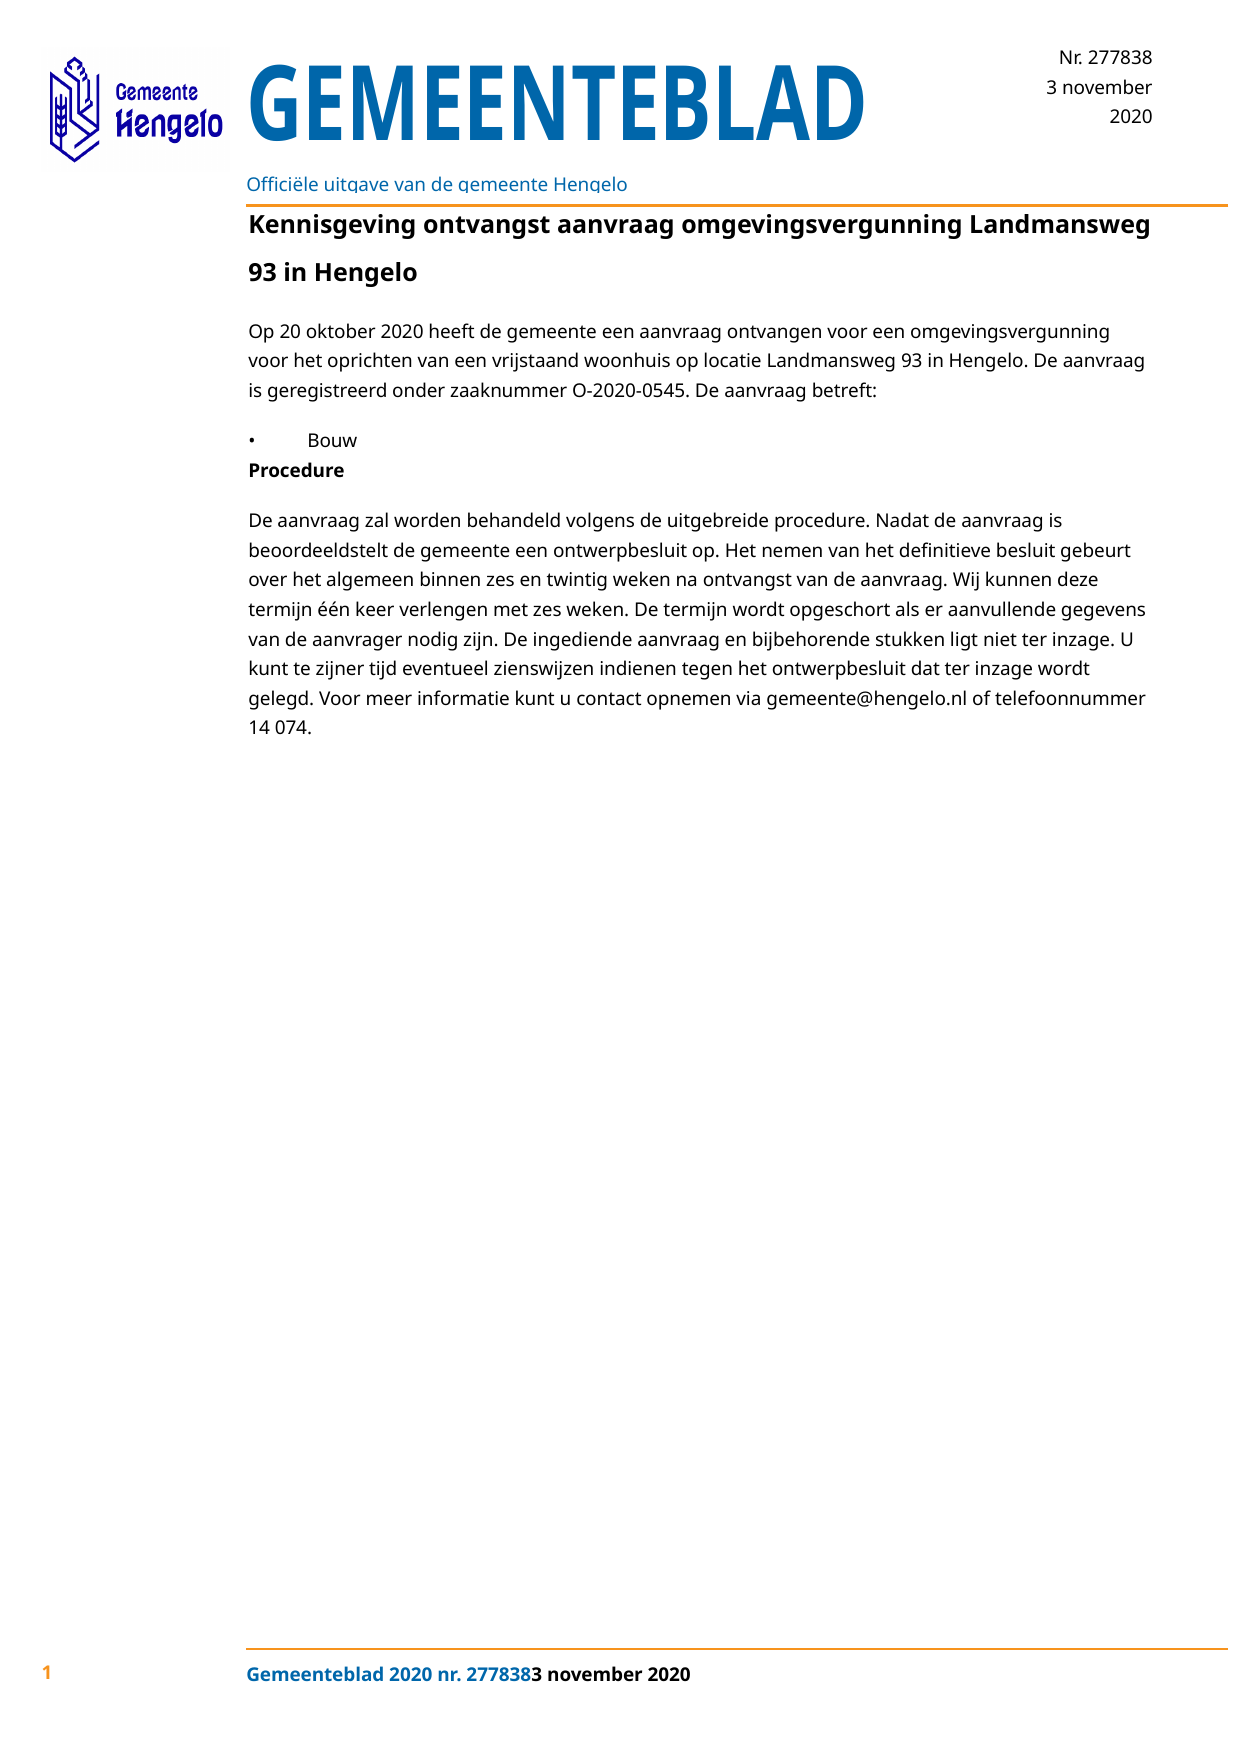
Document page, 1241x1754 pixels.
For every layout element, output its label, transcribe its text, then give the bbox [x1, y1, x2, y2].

picture [41, 47, 231, 172]
list Bouw [248, 427, 1152, 453]
text Kennisgeving ontvangst aanvraag omgevingsvergunning Landmansweg 93 in Hengelo [248, 207, 1152, 288]
text De aanvraag zal worden behandeld volgens de uitgebreide procedure. Nadat de aanvraag is beoordeeldstelt de gemeente een ontwerpbesluit op. Het nemen van het definitieve besluit gebeurt over het algemeen binnen zes en twintig weken na ontvangst van de aanvraag. Wij kunnen deze termijn één keer verlengen met zes weken. De termijn wordt opgeschort als er aanvullende gegevens van de aanvrager nodig zijn. De ingediende aanvraag en bijbehorende stukken ligt niet ter inzage. U kunt te zijner tijd eventueel zienswijzen indienen tegen het ontwerpbesluit dat ter inzage wordt gelegd. Voor meer informatie kunt u contact opnemen via gemeente@hengelo.nl of telefoonnummer 14 074. [248, 507, 1152, 740]
text Op 20 oktober 2020 heeft de gemeente een aanvraag ontvangen voor een omgevingsvergunning voor het oprichten van een vrijstaand woonhuis op locatie Landmansweg 93 in Hengelo. De aanvraag is geregistreerd onder zaaknummer O-2020-0545. De aanvraag betreft: [248, 318, 1152, 403]
text Procedure [248, 457, 1152, 483]
